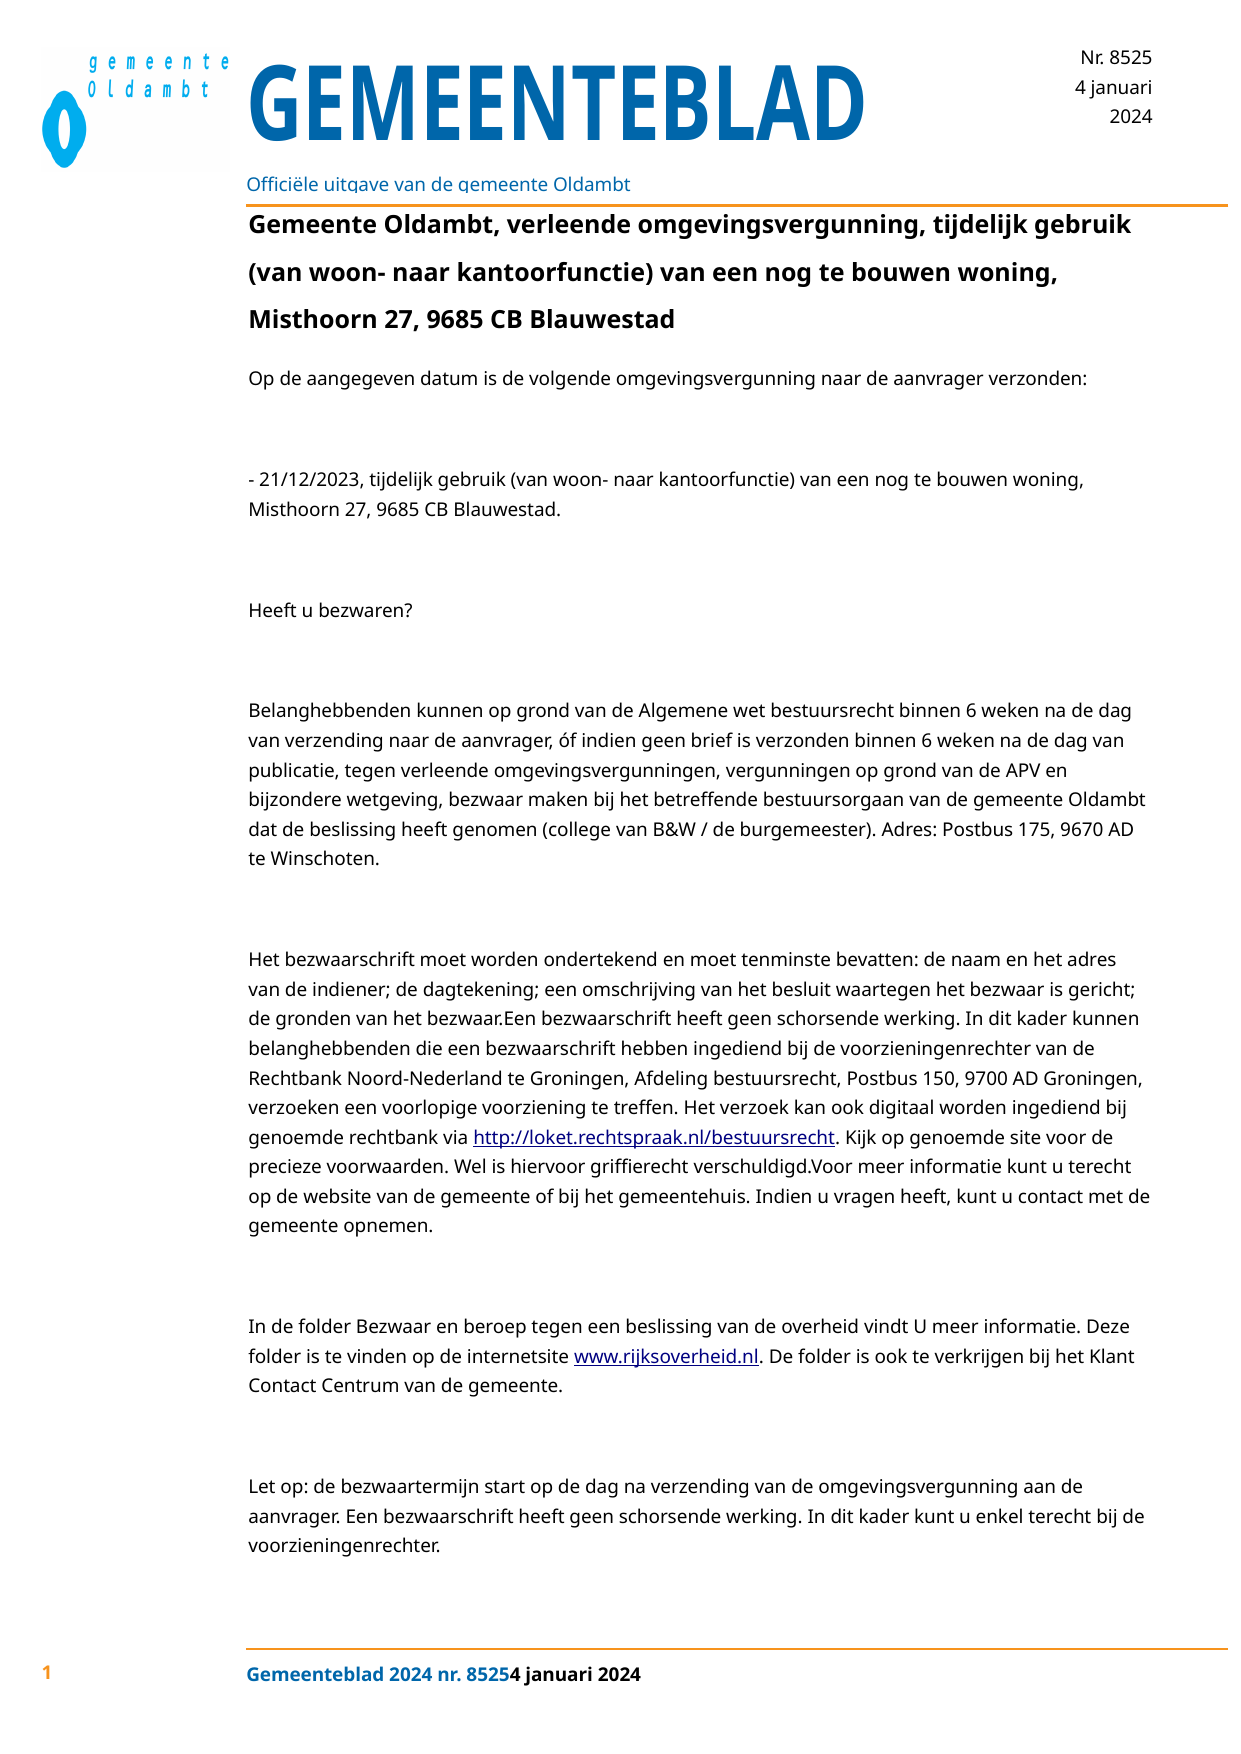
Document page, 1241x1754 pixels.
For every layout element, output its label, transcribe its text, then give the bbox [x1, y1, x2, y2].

picture [41, 47, 231, 172]
text Let op: de bezwaartermijn start op de dag na verzending van de omgevingsvergunning aan de aanvrager. Een bezwaarschrift heeft geen schorsende werking. In dit kader kunt u enkel terecht bij de voorzieningenrechter. [248, 1473, 1152, 1558]
text In de folder Bezwaar en beroep tegen een beslissing van de overheid vindt U meer informatie. Deze folder is te vinden op de internetsite www.rijksoverheid.nl. De folder is ook te verkrijgen bij het Klant Contact Centrum van de gemeente. [248, 1313, 1152, 1398]
text Heeft u bezwaren? [248, 597, 1152, 622]
text Op de aangegeven datum is de volgende omgevingsvergunning naar de aanvrager verzonden: [248, 366, 1152, 391]
text - 21/12/2023, tijdelijk gebruik (van woon- naar kantoorfunctie) van een nog te bouwen woning, Misthoorn 27, 9685 CB Blauwestad. [248, 466, 1152, 522]
text Gemeente Oldambt, verleende omgevingsvergunning, tijdelijk gebruik (van woon- naar kantoorfunctie) van een nog te bouwen woning, Misthoorn 27, 9685 CB Blauwestad [248, 207, 1152, 336]
text Belanghebbenden kunnen op grond van de Algemene wet bestuursrecht binnen 6 weken na de dag van verzending naar de aanvrager, óf indien geen brief is verzonden binnen 6 weken na de dag van publicatie, tegen verleende omgevingsvergunningen, vergunningen op grond van de APV en bijzondere wetgeving, bezwaar maken bij het betreffende bestuursorgaan van de gemeente Oldambt dat de beslissing heeft genomen (college van B&W / de burgemeester). Adres: Postbus 175, 9670 AD te Winschoten. [248, 698, 1152, 871]
text Het bezwaarschrift moet worden ondertekend en moet tenminste bevatten: de naam en het adres van de indiener; de dagtekening; een omschrijving van het besluit waartegen het bezwaar is gericht; de gronden van het bezwaar.Een bezwaarschrift heeft geen schorsende werking. In dit kader kunnen belanghebbenden die een bezwaarschrift hebben ingediend bij de voorzieningenrechter van de Rechtbank Noord-Nederland te Groningen, Afdeling bestuursrecht, Postbus 150, 9700 AD Groningen, verzoeken een voorlopige voorziening te treffen. Het verzoek kan ook digitaal worden ingediend bij genoemde rechtbank via http://loket.rechtspraak.nl/bestuursrecht. Kijk op genoemde site voor de precieze voorwaarden. Wel is hiervoor griffierecht verschuldigd.Voor meer informatie kunt u terecht op de website van de gemeente of bij het gemeentehuis. Indien u vragen heeft, kunt u contact met de gemeente opnemen. [248, 946, 1152, 1238]
